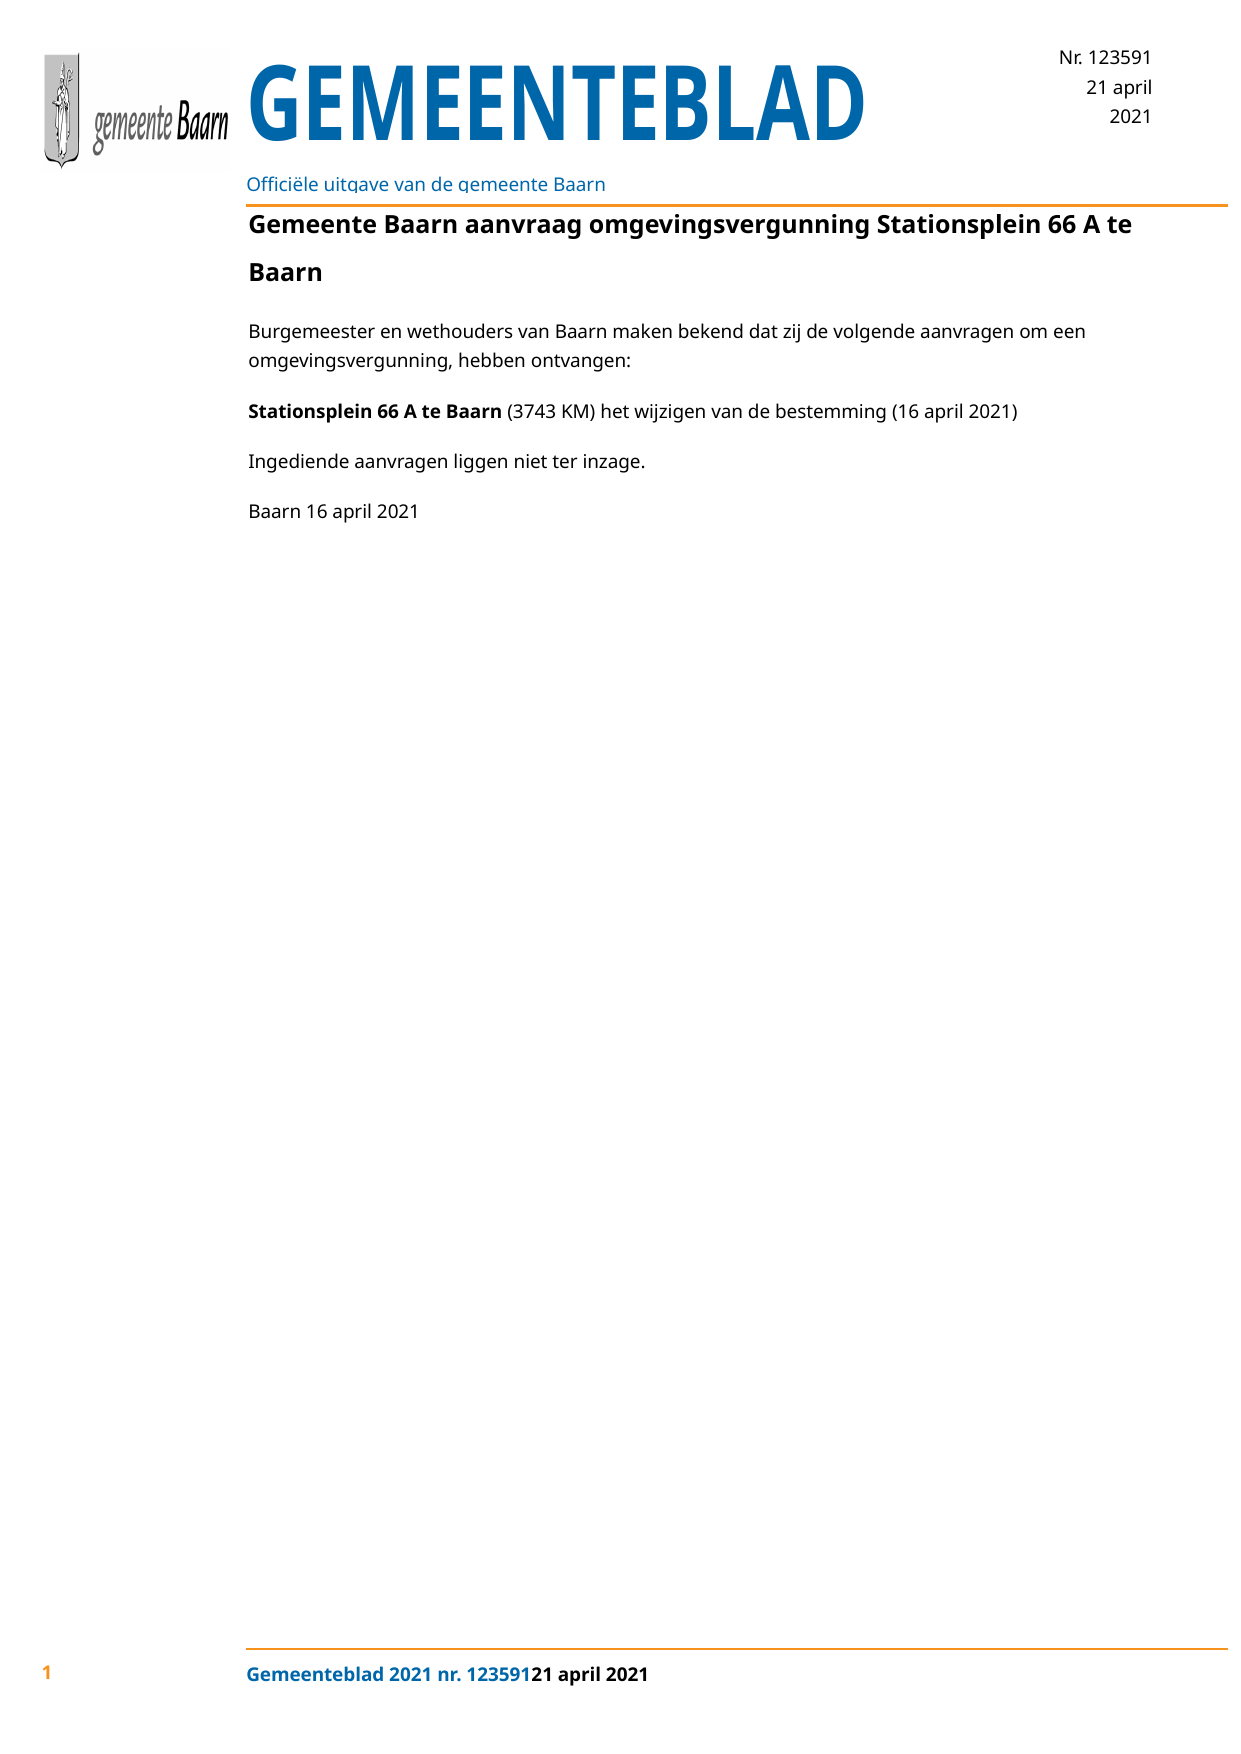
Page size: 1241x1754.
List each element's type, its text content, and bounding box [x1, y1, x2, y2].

text Ingediende aanvragen liggen niet ter inzage. [248, 448, 1152, 474]
picture [41, 47, 231, 172]
text Stationsplein 66 A te Baarn (3743 KM) het wijzigen van de bestemming (16 april 2021) [248, 398, 1152, 424]
text Baarn 16 april 2021 [248, 499, 1152, 524]
text Burgemeester en wethouders van Baarn maken bekend dat zij de volgende aanvragen om een omgevingsvergunning, hebben ontvangen: [248, 318, 1152, 373]
text Gemeente Baarn aanvraag omgevingsvergunning Stationsplein 66 A te Baarn [248, 207, 1152, 288]
